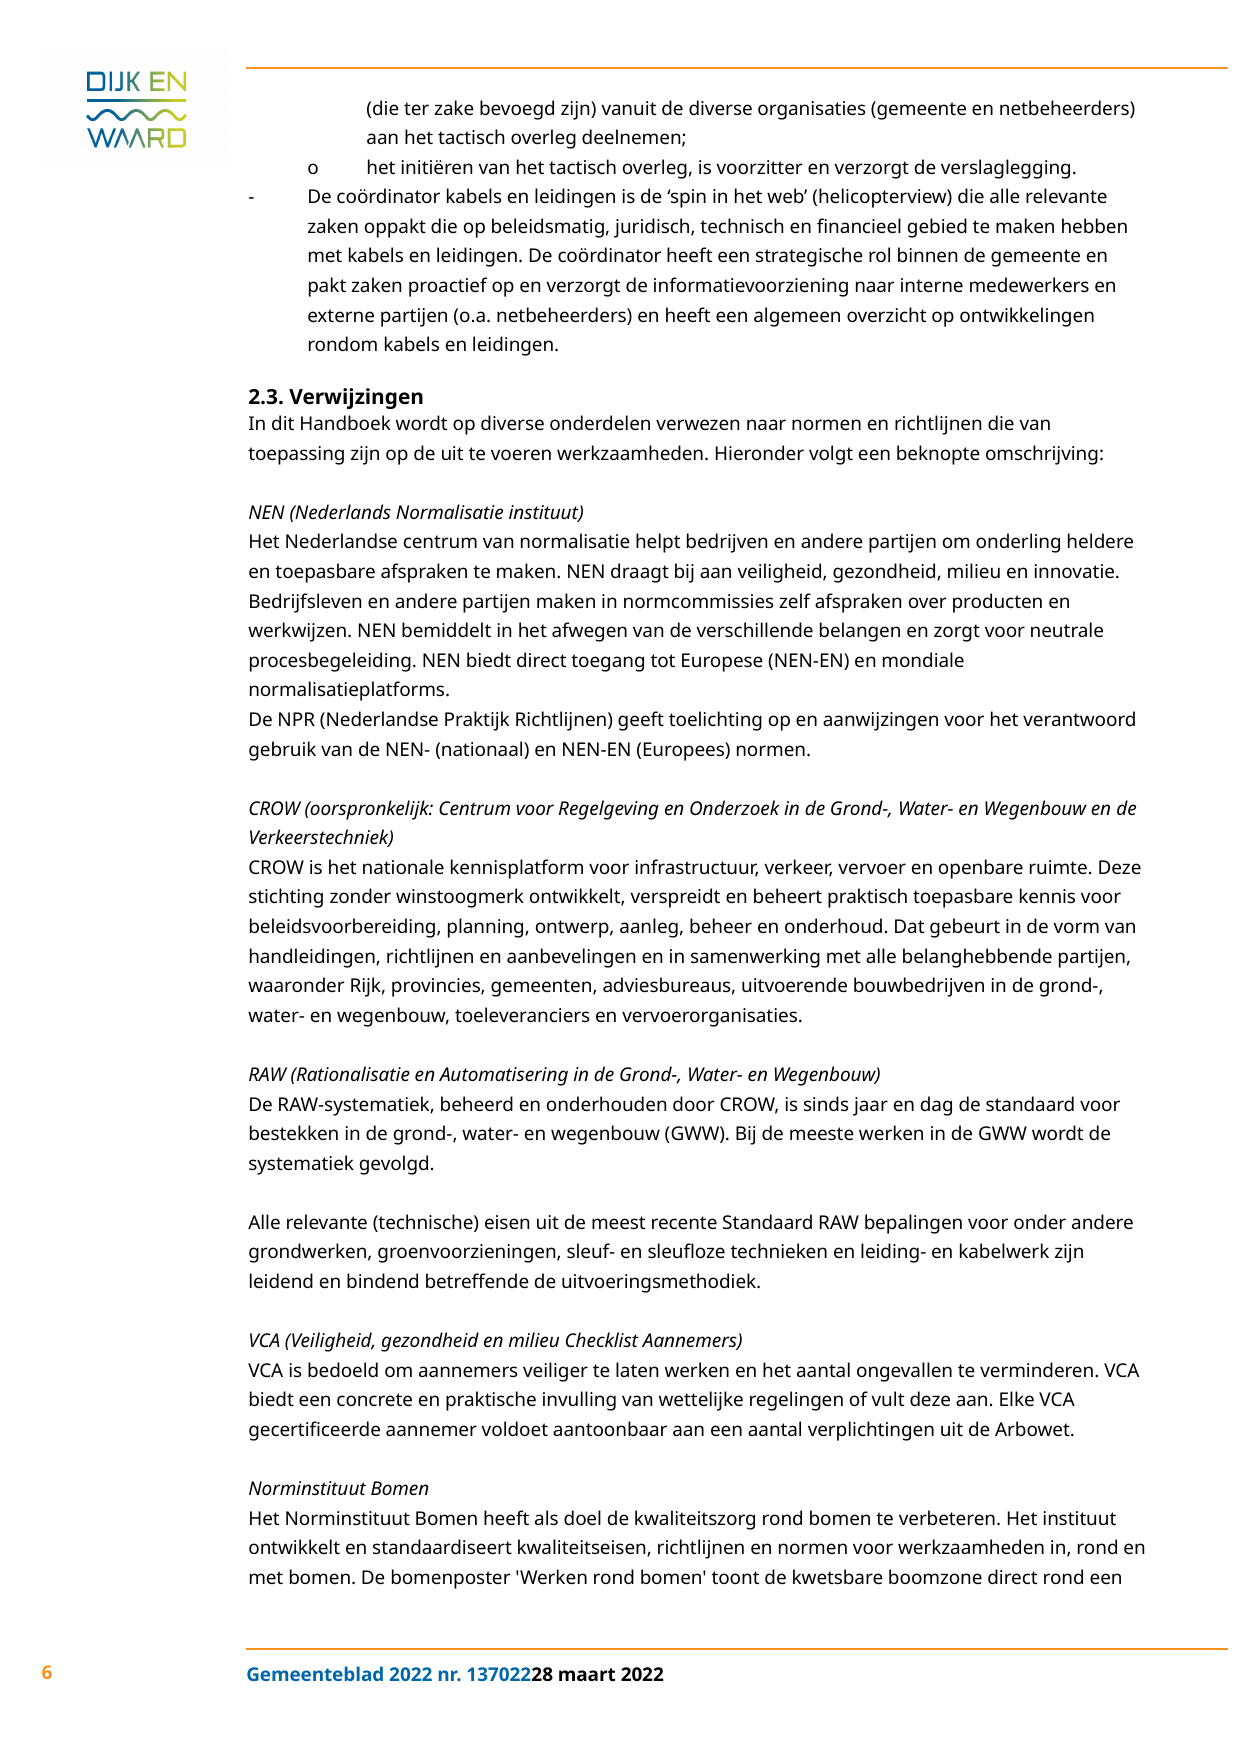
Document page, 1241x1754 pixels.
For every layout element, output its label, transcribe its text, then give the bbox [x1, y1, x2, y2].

text De NPR (Nederlandse Praktijk Richtlijnen) geeft toelichting op en aanwijzingen voor het verantwoord gebruik van de NEN- (nationaal) en NEN-EN (Europees) normen. [248, 706, 1152, 761]
list De coördinator kabels en leidingen is de ‘spin in het web’ (helicopterview) die alle relevante zaken oppakt die op beleidsmatig, juridisch, technisch en financieel gebied te maken hebben met kabels en leidingen. De coördinator heeft een strategische rol binnen de gemeente en pakt zaken proactief op en verzorgt de informatievoorziening naar interne medewerkers en externe partijen (o.a. netbeheerders) en heeft een algemeen overzicht op ontwikkelingen rondom kabels en leidingen. [248, 183, 1152, 357]
text RAW (Rationalisatie en Automatisering in de Grond-, Water- en Wegenbouw) [248, 1061, 1152, 1087]
list (die ter zake bevoegd zijn) vanuit de diverse organisaties (gemeente en netbeheerders) aan het tactisch overleg deelnemen; [307, 95, 1152, 150]
text Alle relevante (technische) eisen uit de meest recente Standaard RAW bepalingen voor onder andere grondwerken, groenvoorzieningen, sleuf- en sleufloze technieken en leiding- en kabelwerk zijn leidend en bindend betreffende de uitvoeringsmethodiek. [248, 1209, 1152, 1294]
text Het Nederlandse centrum van normalisatie helpt bedrijven en andere partijen om onderling heldere en toepasbare afspraken te maken. NEN draagt bij aan veiligheid, gezondheid, milieu en innovatie. [248, 529, 1152, 584]
list het initiëren van het tactisch overleg, is voorzitter en verzorgt de verslaglegging. [307, 154, 1152, 180]
text VCA (Veiligheid, gezondheid en milieu Checklist Aannemers) [248, 1327, 1152, 1353]
text Bedrijfsleven en andere partijen maken in normcommissies zelf afspraken over producten en werkwijzen. NEN bemiddelt in het afwegen van de verschillende belangen en zorgt voor neutrale procesbegeleiding. NEN biedt direct toegang tot Europese (NEN-EN) en mondiale normalisatieplatforms. [248, 588, 1152, 702]
text Norminstituut Bomen [248, 1475, 1152, 1501]
text 2.3. Verwijzingen [248, 382, 1152, 410]
text CROW (oorspronkelijk: Centrum voor Regelgeving en Onderzoek in de Grond-, Water- en Wegenbouw en de Verkeerstechniek) [248, 795, 1152, 850]
picture [41, 47, 231, 172]
text NEN (Nederlands Normalisatie instituut) [248, 499, 1152, 525]
text Het Norminstituut Bomen heeft als doel de kwaliteitszorg rond bomen te verbeteren. Het instituut ontwikkelt en standaardiseert kwaliteitseisen, richtlijnen en normen voor werkzaamheden in, rond en met bomen. De bomenposter 'Werken rond bomen' toont de kwetsbare boomzone direct rond een [248, 1505, 1152, 1590]
text VCA is bedoeld om aannemers veiliger te laten werken en het aantal ongevallen te verminderen. VCA biedt een concrete en praktische invulling van wettelijke regelingen of vult deze aan. Elke VCA gecertificeerde aannemer voldoet aantoonbaar aan een aantal verplichtingen uit de Arbowet. [248, 1357, 1152, 1442]
text De RAW-systematiek, beheerd en onderhouden door CROW, is sinds jaar en dag de standaard voor bestekken in de grond-, water- en wegenbouw (GWW). Bij de meeste werken in de GWW wordt de systematiek gevolgd. [248, 1091, 1152, 1176]
text In dit Handboek wordt op diverse onderdelen verwezen naar normen en richtlijnen die van toepassing zijn op de uit te voeren werkzaamheden. Hieronder volgt een beknopte omschrijving: [248, 410, 1152, 466]
text CROW is het nationale kennisplatform voor infrastructuur, verkeer, vervoer en openbare ruimte. Deze stichting zonder winstoogmerk ontwikkelt, verspreidt en beheert praktisch toepasbare kennis voor beleidsvoorbereiding, planning, ontwerp, aanleg, beheer en onderhoud. Dat gebeurt in de vorm van handleidingen, richtlijnen en aanbevelingen en in samenwerking met alle belanghebbende partijen, waaronder Rijk, provincies, gemeenten, adviesbureaus, uitvoerende bouwbedrijven in de grond-, water- en wegenbouw, toeleveranciers en vervoerorganisaties. [248, 854, 1152, 1028]
